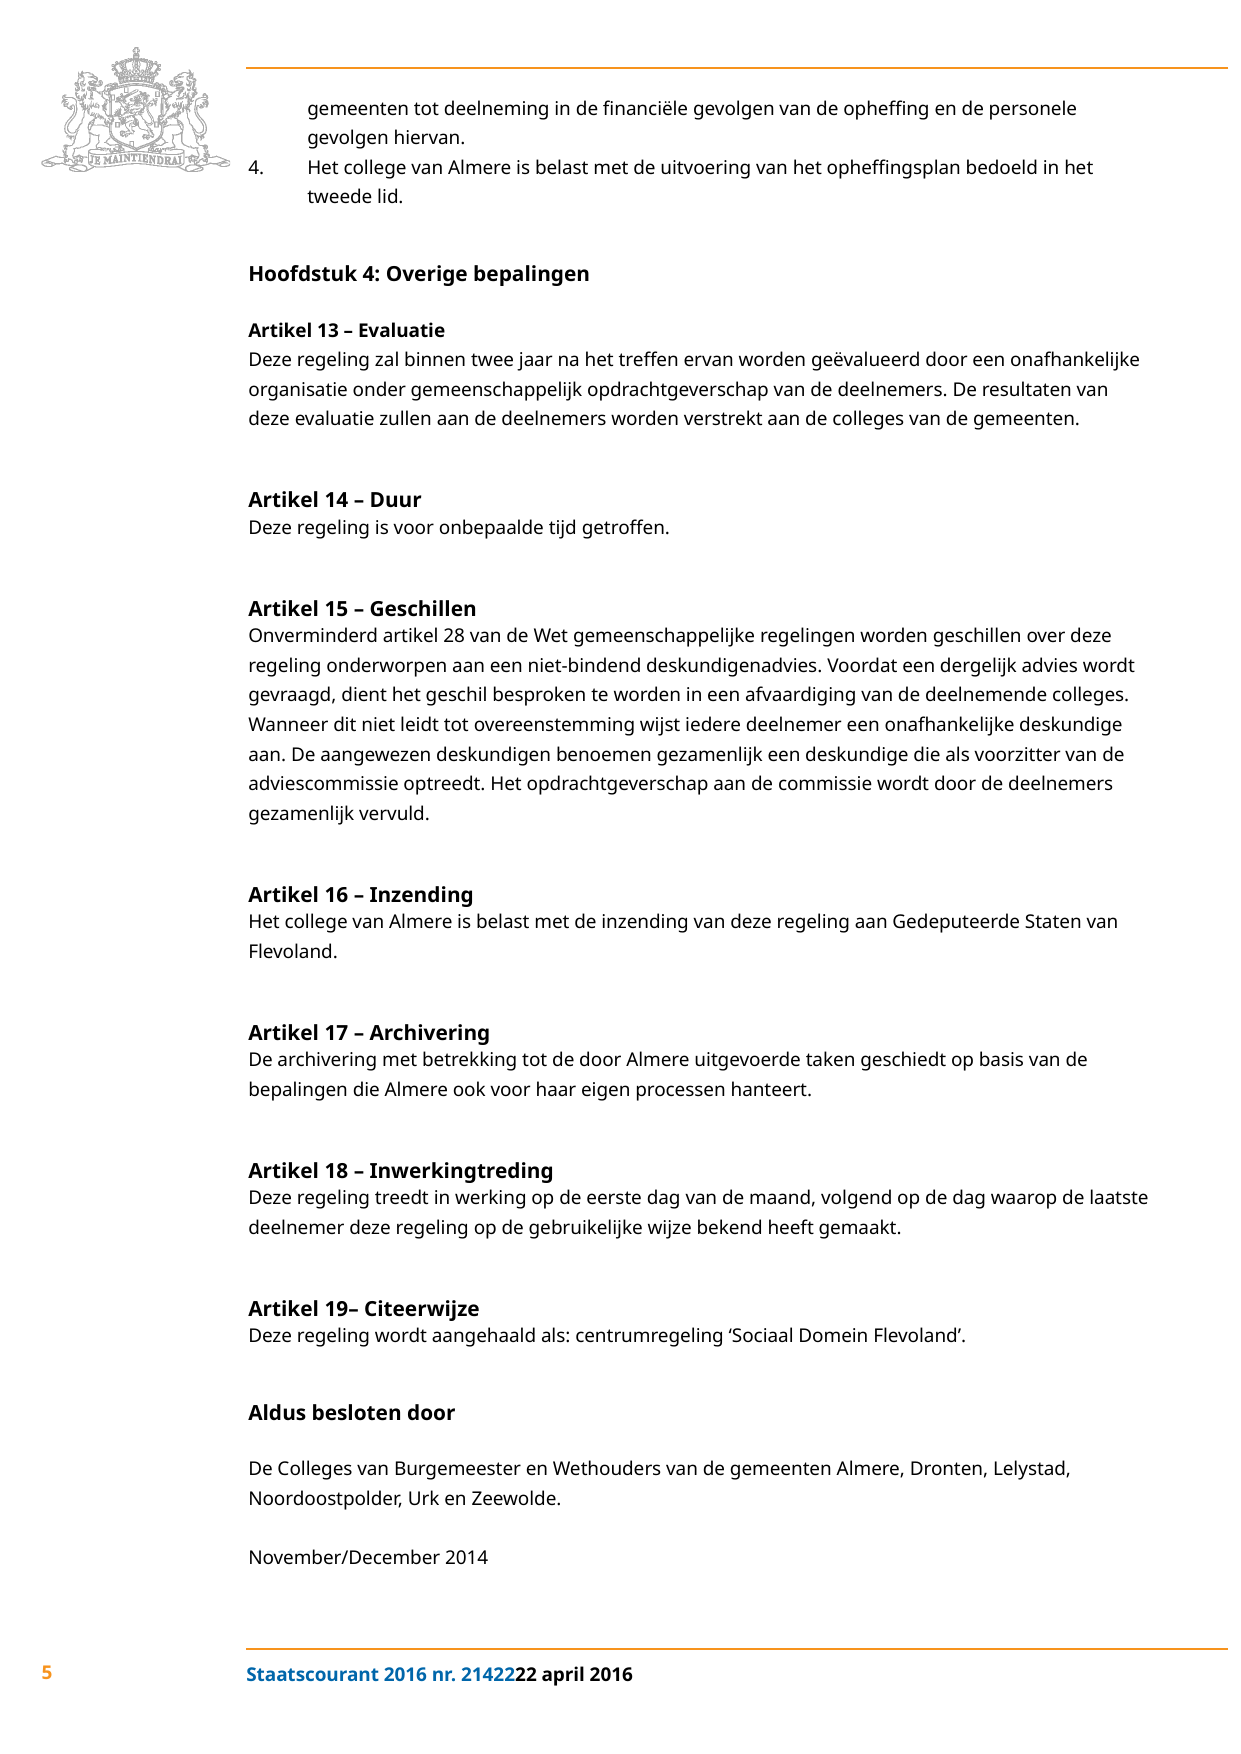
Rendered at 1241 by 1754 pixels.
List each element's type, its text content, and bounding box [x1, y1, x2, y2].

text November/December 2014 [248, 1544, 1152, 1570]
list gemeenten tot deelneming in de financiële gevolgen van de opheffing en de personele gevolgen hiervan. [248, 95, 1152, 150]
text Deze regeling zal binnen twee jaar na het treffen ervan worden geëvalueerd door een onafhankelijke organisatie onder gemeenschappelijk opdrachtgeverschap van de deelnemers. De resultaten van deze evaluatie zullen aan de deelnemers worden verstrekt aan de colleges van de gemeenten. [248, 346, 1152, 431]
text De Colleges van Burgemeester en Wethouders van de gemeenten Almere, Dronten, Lelystad, Noordoostpolder, Urk en Zeewolde. [248, 1456, 1152, 1511]
text Artikel 16 – Inzending [248, 880, 1152, 908]
text Artikel 13 – Evaluatie [248, 317, 1152, 342]
text Het college van Almere is belast met de inzending van deze regeling aan Gedeputeerde Staten van Flevoland. [248, 908, 1152, 964]
text Artikel 14 – Duur [248, 486, 1152, 514]
text Artikel 18 – Inwerkingtreding [248, 1156, 1152, 1184]
text Artikel 17 – Archivering [248, 1018, 1152, 1046]
text De archivering met betrekking tot de door Almere uitgevoerde taken geschiedt op basis van de bepalingen die Almere ook voor haar eigen processen hanteert. [248, 1046, 1152, 1102]
text Deze regeling wordt aangehaald als: centrumregeling ‘Sociaal Domein Flevoland’. [248, 1322, 1152, 1348]
picture [41, 47, 231, 172]
text Onverminderd artikel 28 van de Wet gemeenschappelijke regelingen worden geschillen over deze regeling onderworpen aan een niet-bindend deskundigenadvies. Voordat een dergelijk advies wordt gevraagd, dient het geschil besproken te worden in een afvaardiging van de deelnemende colleges. Wanneer dit niet leidt tot overeenstemming wijst iedere deelnemer een onafhankelijke deskundige aan. De aangewezen deskundigen benoemen gezamenlijk een deskundige die als voorzitter van de adviescommissie optreedt. Het opdrachtgeverschap aan de commissie wordt door de deelnemers gezamenlijk vervuld. [248, 622, 1152, 826]
text Deze regeling treedt in werking op de eerste dag van de maand, volgend op de dag waarop de laatste deelnemer deze regeling op de gebruikelijke wijze bekend heeft gemaakt. [248, 1184, 1152, 1240]
list Het college van Almere is belast met de uitvoering van het opheffingsplan bedoeld in het tweede lid. [248, 154, 1152, 209]
text Artikel 15 – Geschillen [248, 594, 1152, 622]
text Deze regeling is voor onbepaalde tijd getroffen. [248, 514, 1152, 540]
text Artikel 19– Citeerwijze [248, 1294, 1152, 1322]
text Aldus besloten door [248, 1398, 1152, 1426]
text Hoofdstuk 4: Overige bepalingen [248, 259, 1152, 287]
